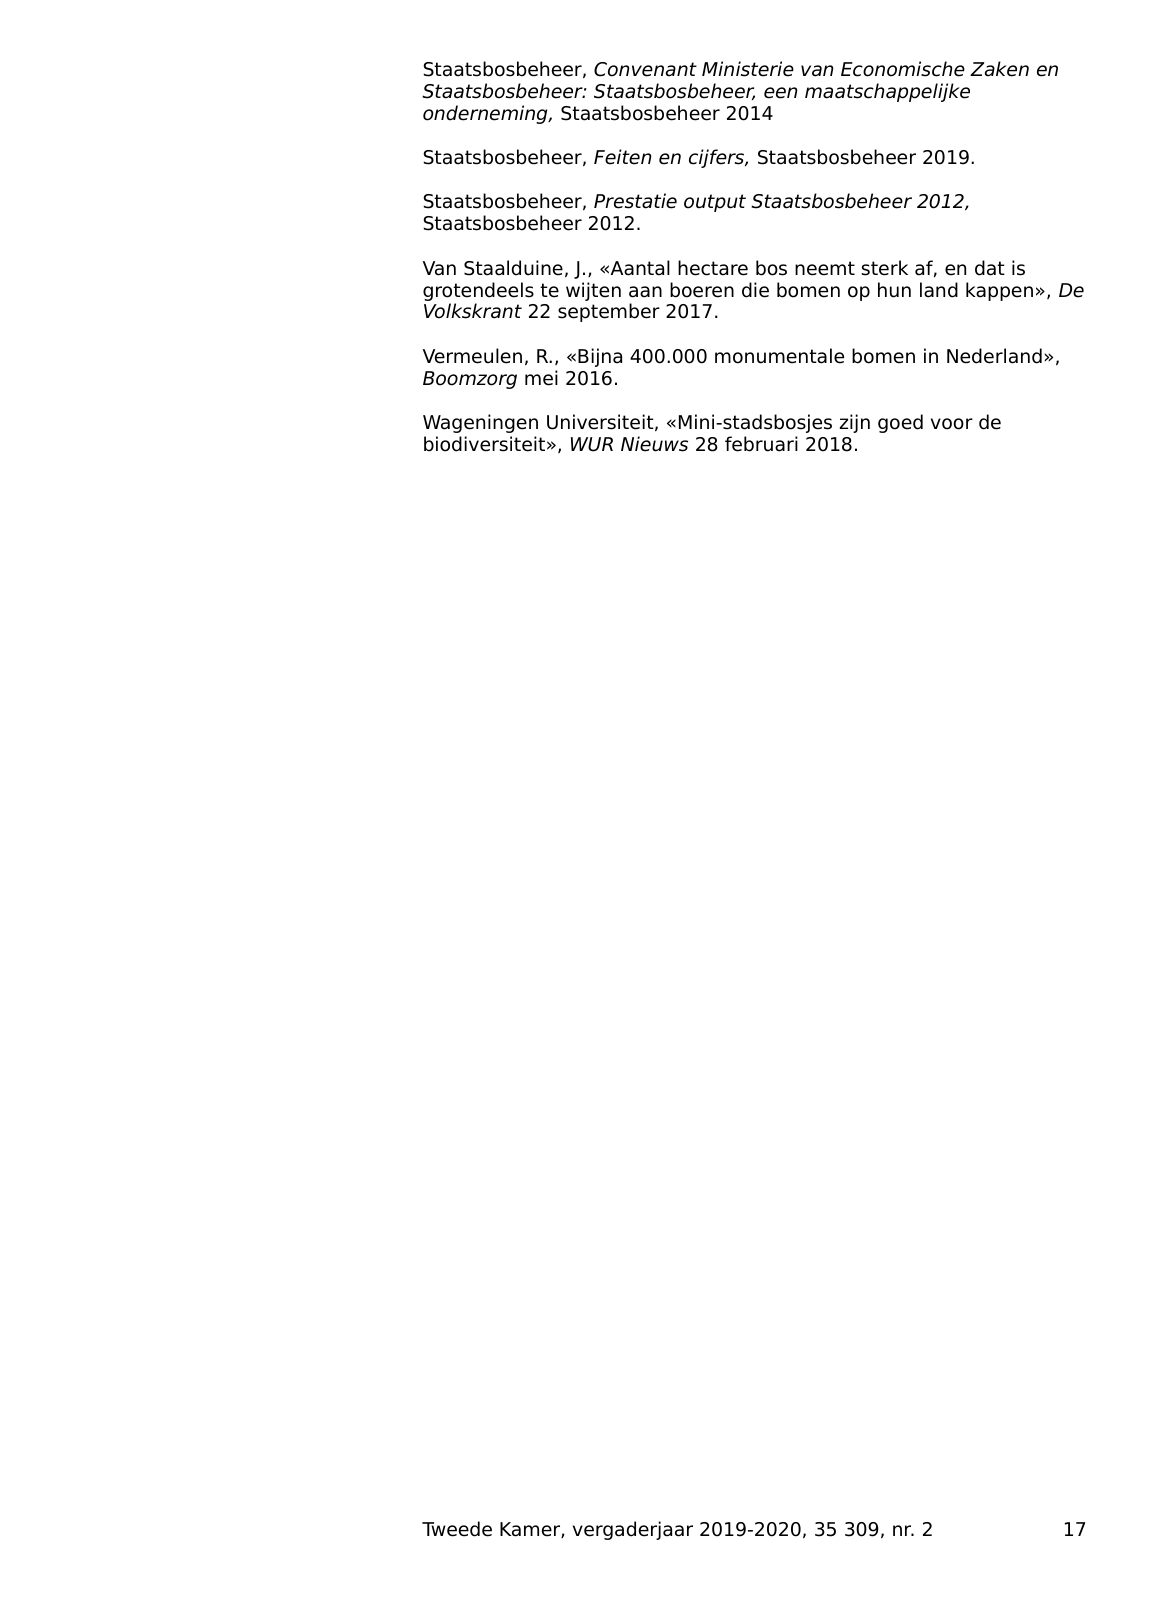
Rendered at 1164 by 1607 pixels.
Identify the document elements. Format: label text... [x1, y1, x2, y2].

text Van Staalduine, J., «Aantal hectare bos neemt sterk af, en dat is grotendeels te wijten aan boeren die bomen op hun land kappen», De Volkskrant 22 september 2017. [422, 257, 1087, 323]
text Staatsbosbeheer, Feiten en cijfers, Staatsbosbeheer 2019. [422, 147, 1087, 169]
text Staatsbosbeheer, Prestatie output Staatsbosbeheer 2012, Staatsbosbeheer 2012. [422, 191, 1087, 235]
text Staatsbosbeheer, Convenant Ministerie van Economische Zaken en Staatsbosbeheer: Staatsbosbeheer, een maatschappelijke onderneming, Staatsbosbeheer 2014 [422, 59, 1087, 125]
text Wageningen Universiteit, «Mini-stadsbosjes zijn goed voor de biodiversiteit», WUR Nieuws 28 februari 2018. [422, 412, 1087, 456]
text Vermeulen, R., «Bijna 400.000 monumentale bomen in Nederland», Boomzorg mei 2016. [422, 346, 1087, 389]
